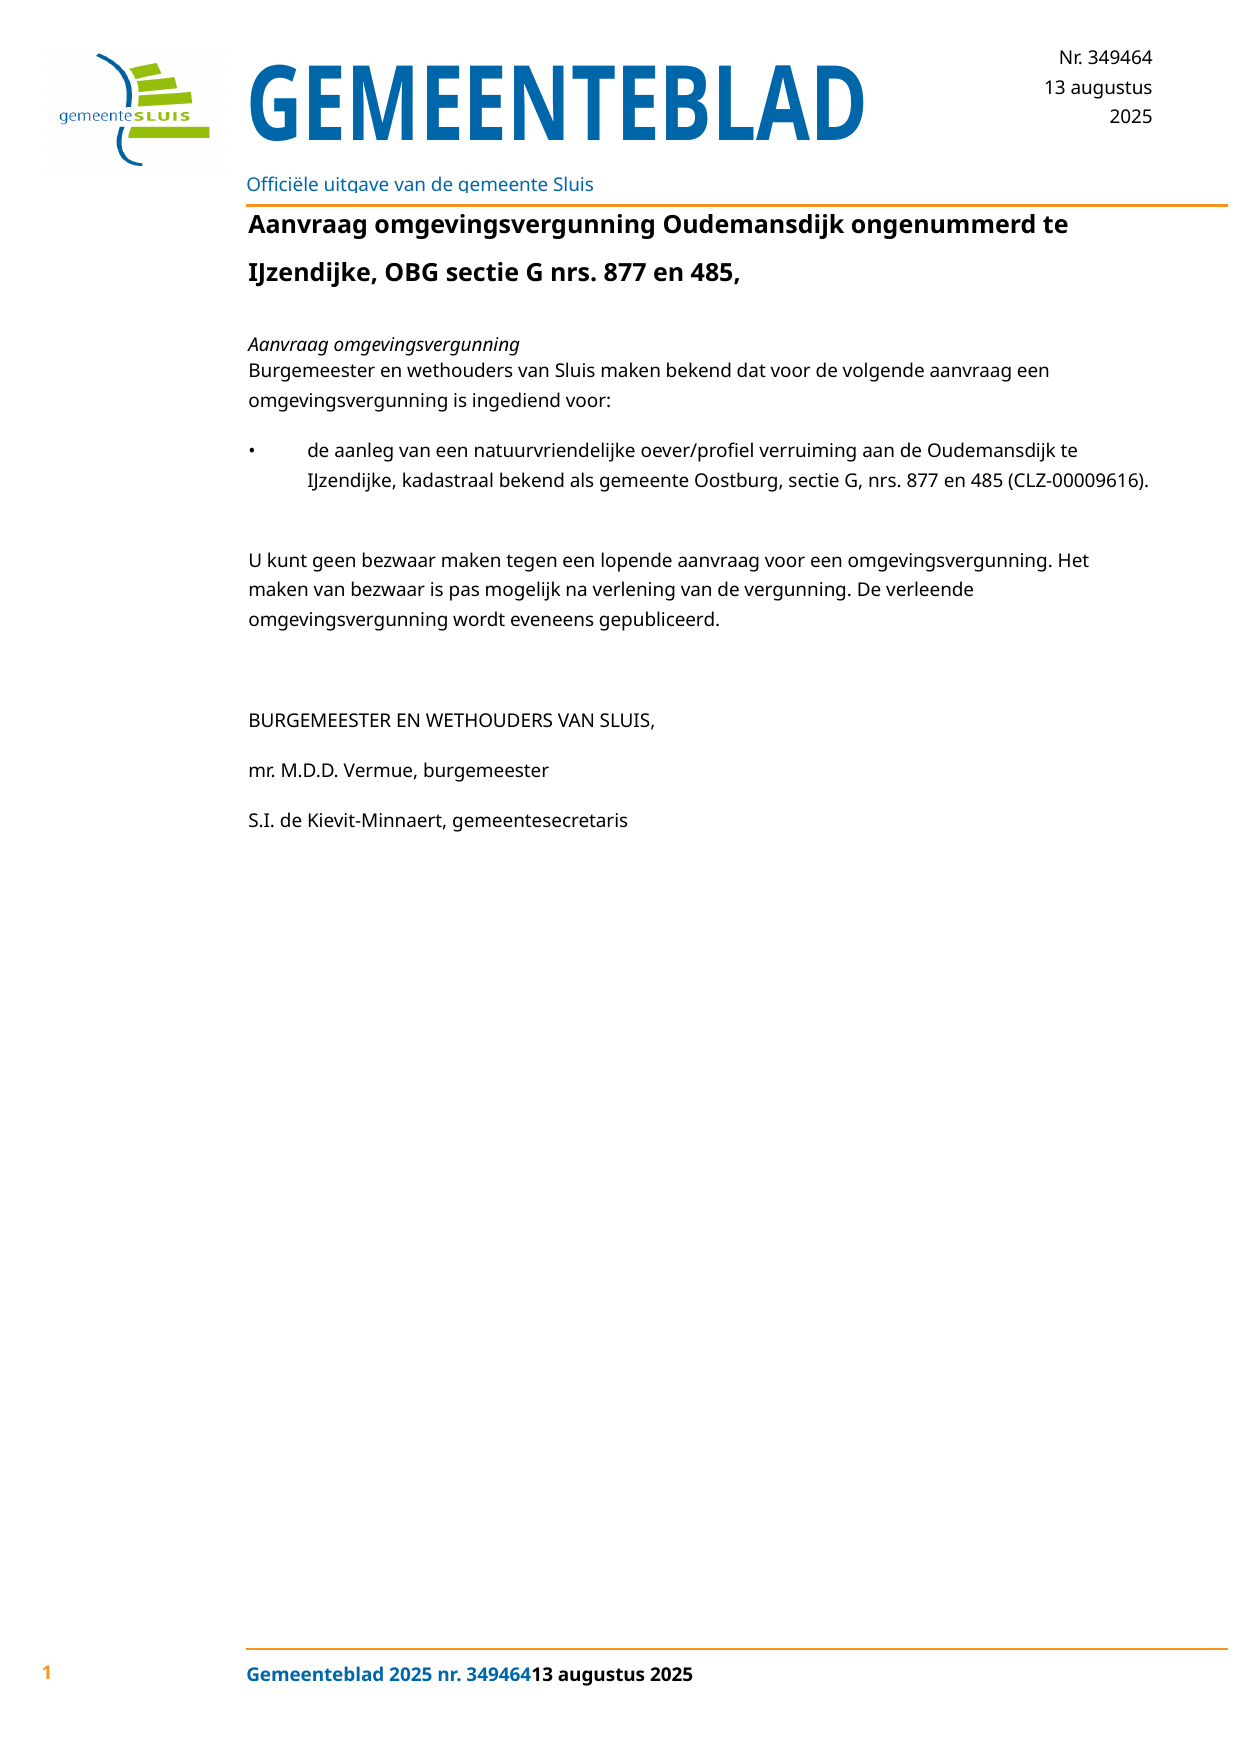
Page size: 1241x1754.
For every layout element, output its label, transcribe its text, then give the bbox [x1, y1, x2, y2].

list de aanleg van een natuurvriendelijke oever/profiel verruiming aan de Oudemansdijk te IJzendijke, kadastraal bekend als gemeente Oostburg, sectie G, nrs. 877 en 485 (CLZ-00009616). [248, 437, 1152, 492]
text BURGEMEESTER EN WETHOUDERS VAN SLUIS, [248, 707, 1152, 732]
text S.I. de Kievit-Minnaert, gemeentesecretaris [248, 808, 1152, 833]
text mr. M.D.D. Vermue, burgemeester [248, 757, 1152, 783]
text Aanvraag omgevingsvergunning [248, 331, 1152, 357]
text U kunt geen bezwaar maken tegen een lopende aanvraag voor een omgevingsvergunning. Het maken van bezwaar is pas mogelijk na verlening van de vergunning. De verleende omgevingsvergunning wordt eveneens gepubliceerd. [248, 547, 1152, 632]
picture [41, 47, 231, 172]
text Burgemeester en wethouders van Sluis maken bekend dat voor de volgende aanvraag een omgevingsvergunning is ingediend voor: [248, 357, 1152, 412]
text Aanvraag omgevingsvergunning Oudemansdijk ongenummerd te IJzendijke, OBG sectie G nrs. 877 en 485, [248, 207, 1152, 288]
